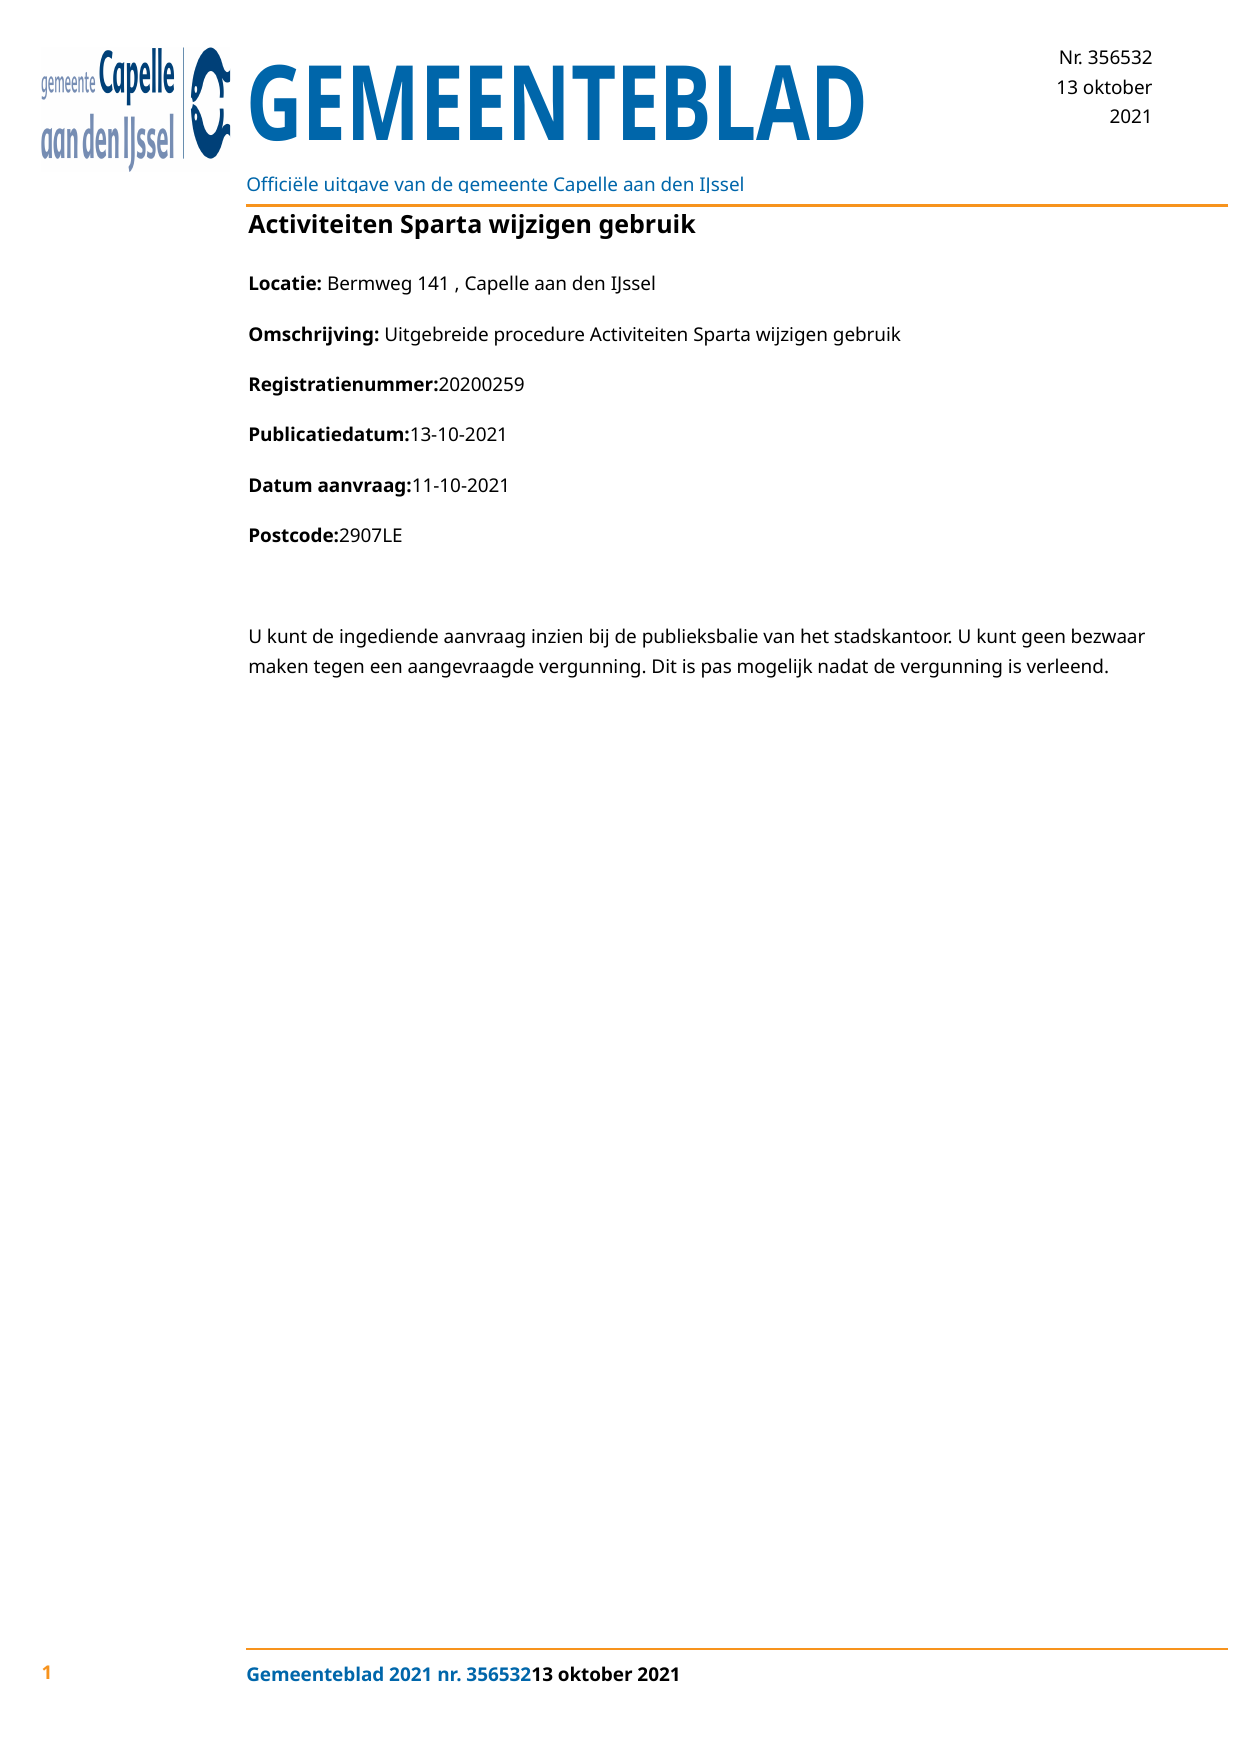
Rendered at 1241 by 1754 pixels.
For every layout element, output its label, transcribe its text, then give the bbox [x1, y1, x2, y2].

picture [41, 47, 231, 172]
text Locatie: Bermweg 141 , Capelle aan den IJssel [248, 270, 1152, 296]
text Omschrijving: Uitgebreide procedure Activiteiten Sparta wijzigen gebruik [248, 321, 1152, 346]
text Activiteiten Sparta wijzigen gebruik [248, 207, 1152, 241]
text Postcode:2907LE [248, 522, 1152, 548]
text Datum aanvraag:11-10-2021 [248, 472, 1152, 498]
text U kunt de ingediende aanvraag inzien bij de publieksbalie van het stadskantoor. U kunt geen bezwaar maken tegen een aangevraagde vergunning. Dit is pas mogelijk nadat de vergunning is verleend. [248, 623, 1152, 678]
text Publicatiedatum:13-10-2021 [248, 422, 1152, 447]
text Registratienummer:20200259 [248, 371, 1152, 397]
